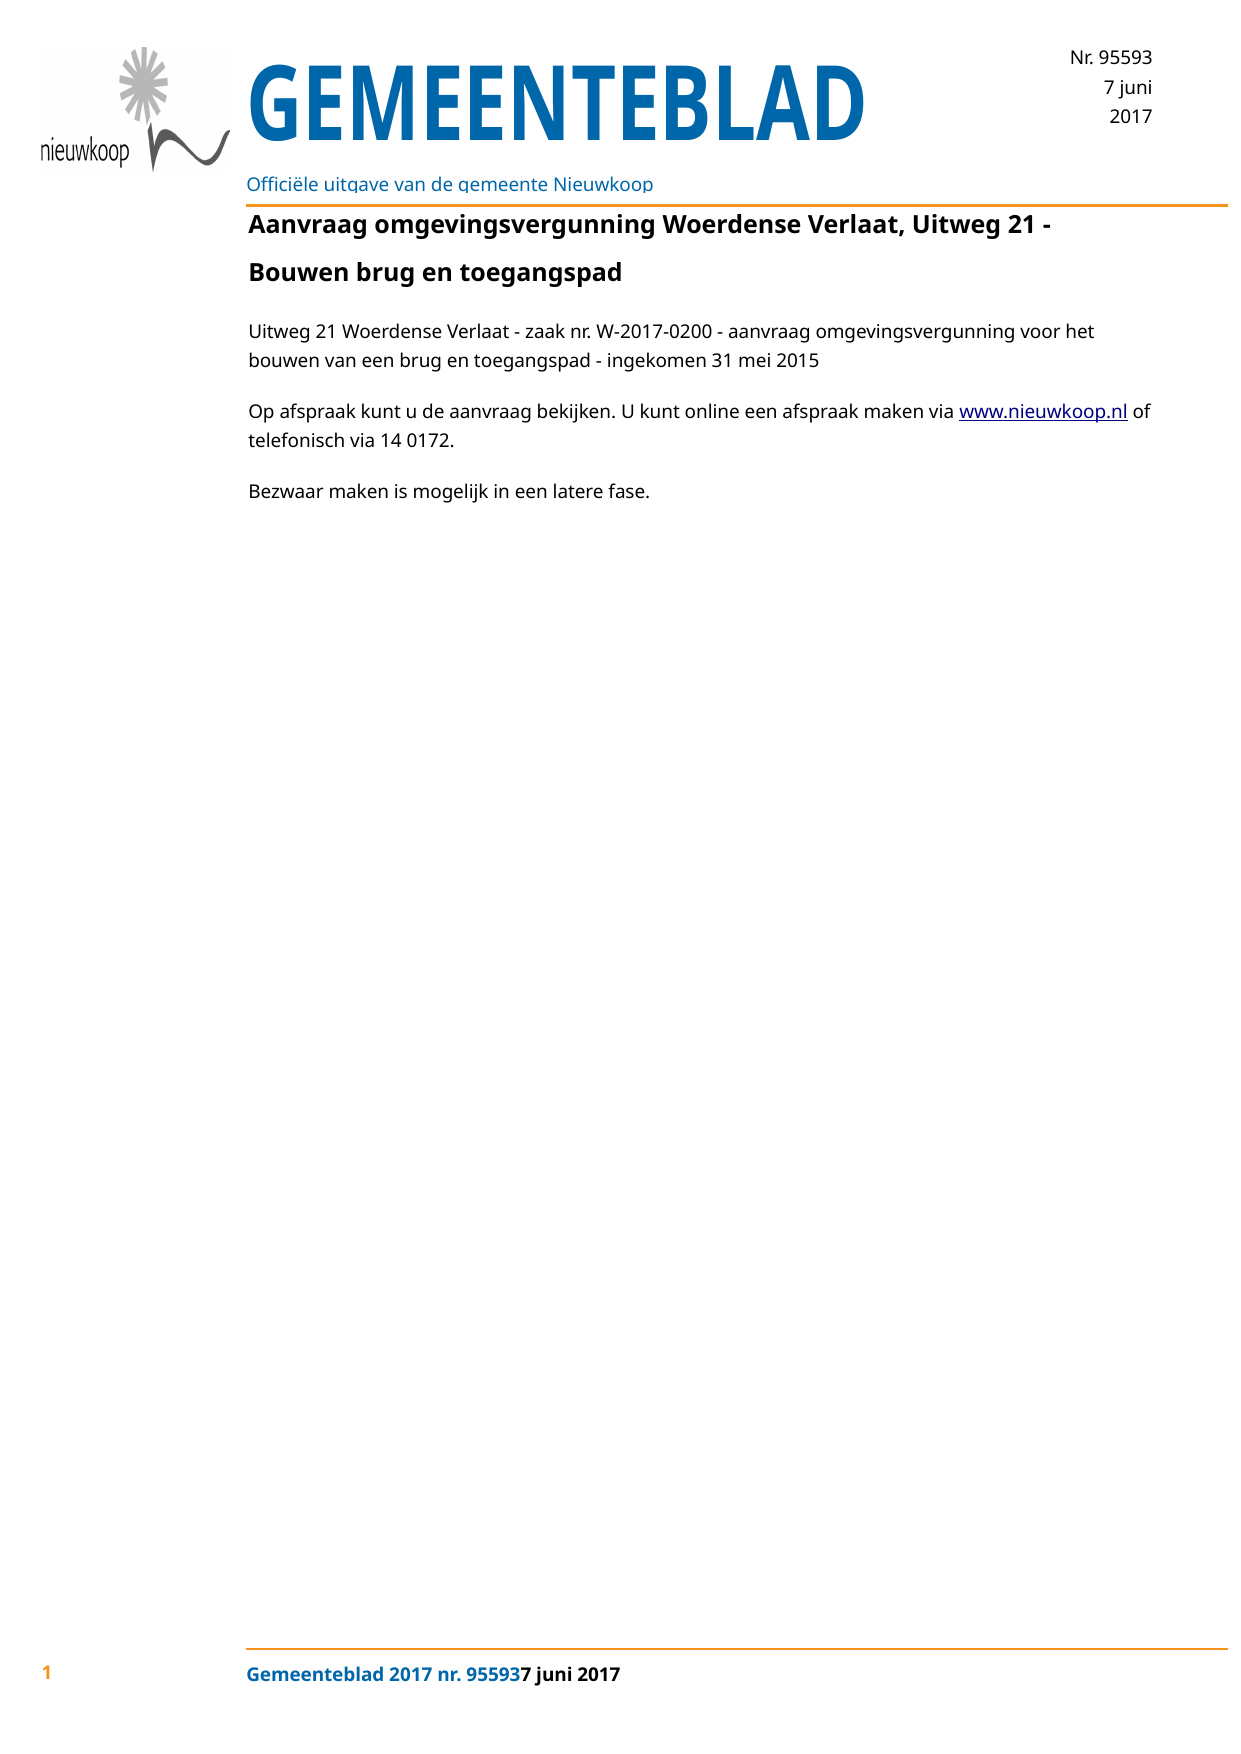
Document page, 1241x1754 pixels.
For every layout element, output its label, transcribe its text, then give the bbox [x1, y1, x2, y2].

text Aanvraag omgevingsvergunning Woerdense Verlaat, Uitweg 21 - Bouwen brug en toegangspad [248, 207, 1152, 288]
text Uitweg 21 Woerdense Verlaat - zaak nr. W-2017-0200 - aanvraag omgevingsvergunning voor het bouwen van een brug en toegangspad - ingekomen 31 mei 2015 [248, 318, 1152, 373]
picture [41, 47, 231, 172]
text Bezwaar maken is mogelijk in een latere fase. [248, 478, 1152, 504]
text Op afspraak kunt u de aanvraag bekijken. U kunt online een afspraak maken via www.nieuwkoop.nl of telefonisch via 14 0172. [248, 398, 1152, 453]
